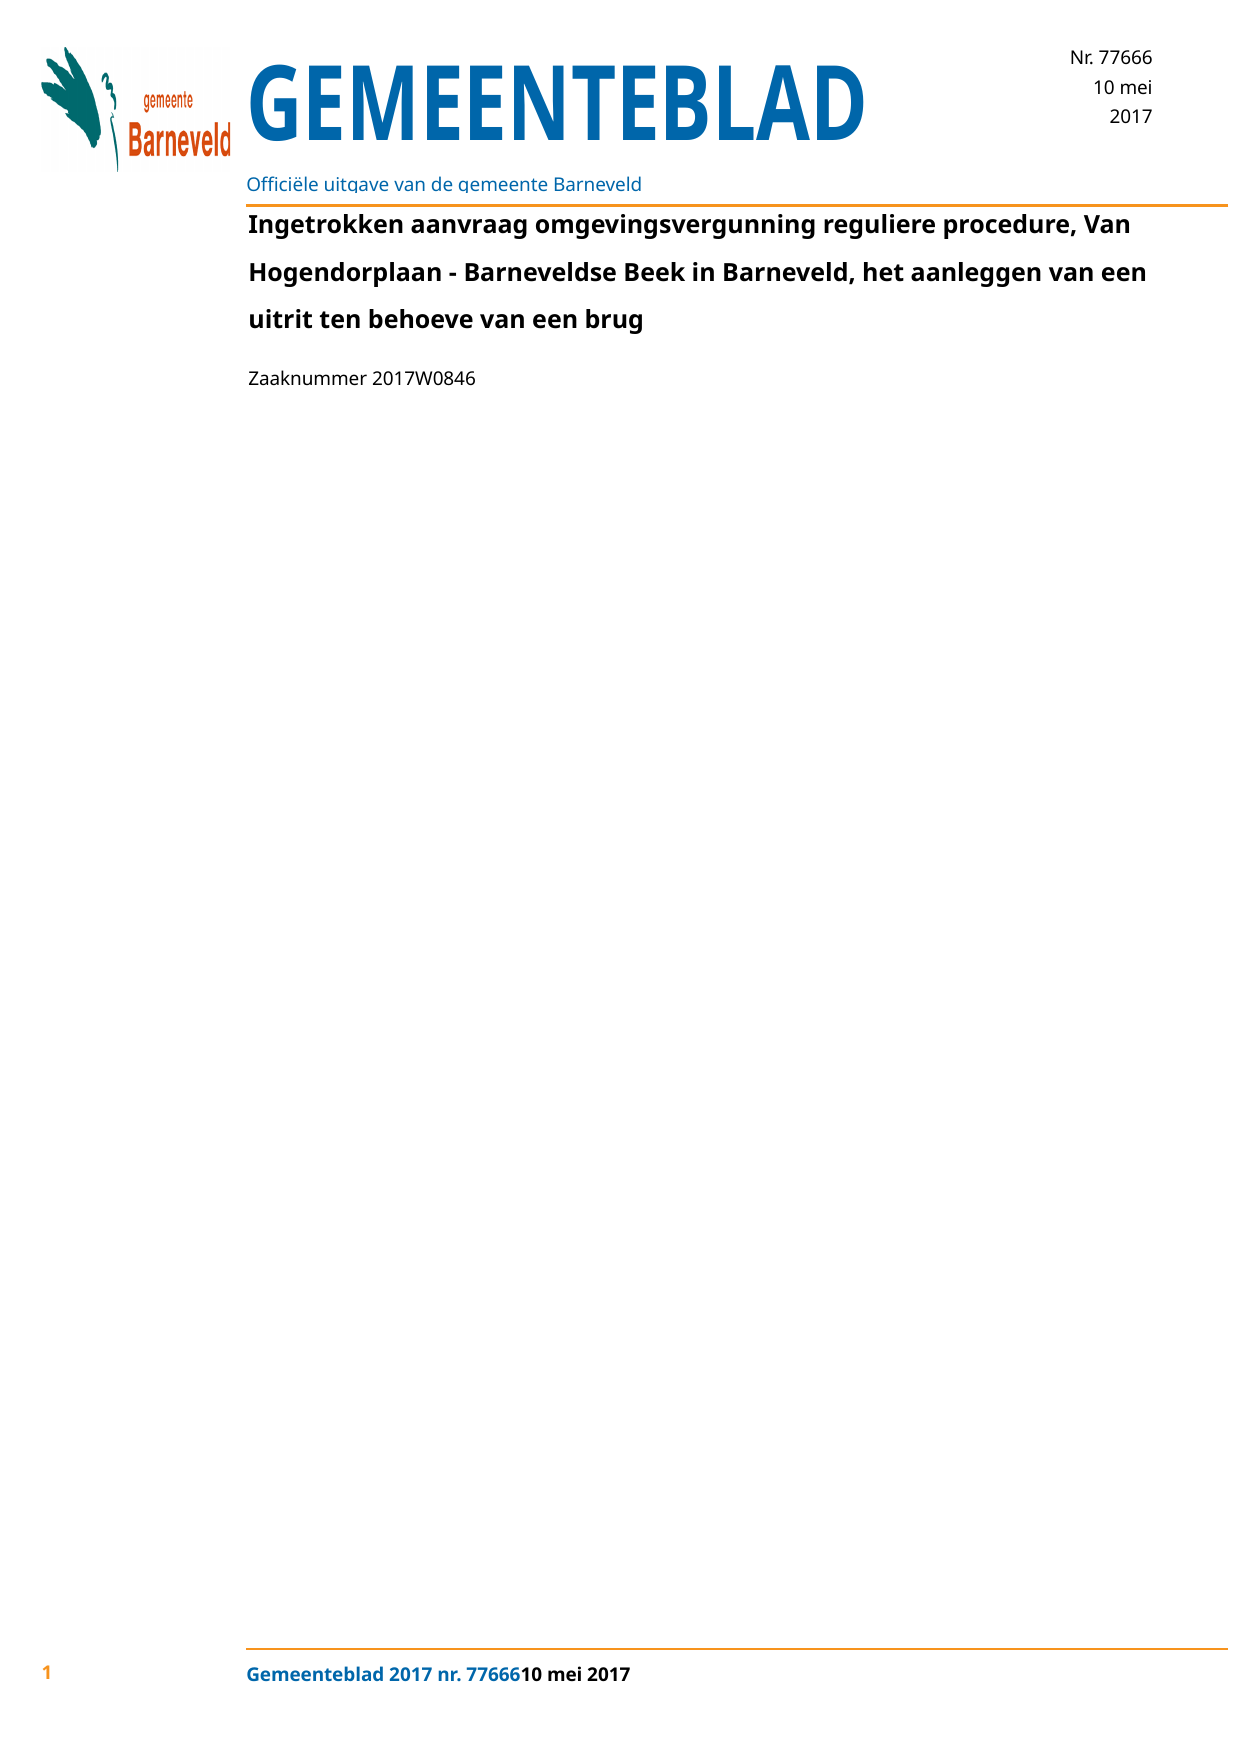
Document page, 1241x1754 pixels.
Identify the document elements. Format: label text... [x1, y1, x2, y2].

picture [41, 47, 231, 172]
text Zaaknummer 2017W0846 [248, 366, 1152, 391]
text Ingetrokken aanvraag omgevingsvergunning reguliere procedure, Van Hogendorplaan - Barneveldse Beek in Barneveld, het aanleggen van een uitrit ten behoeve van een brug [248, 207, 1152, 336]
